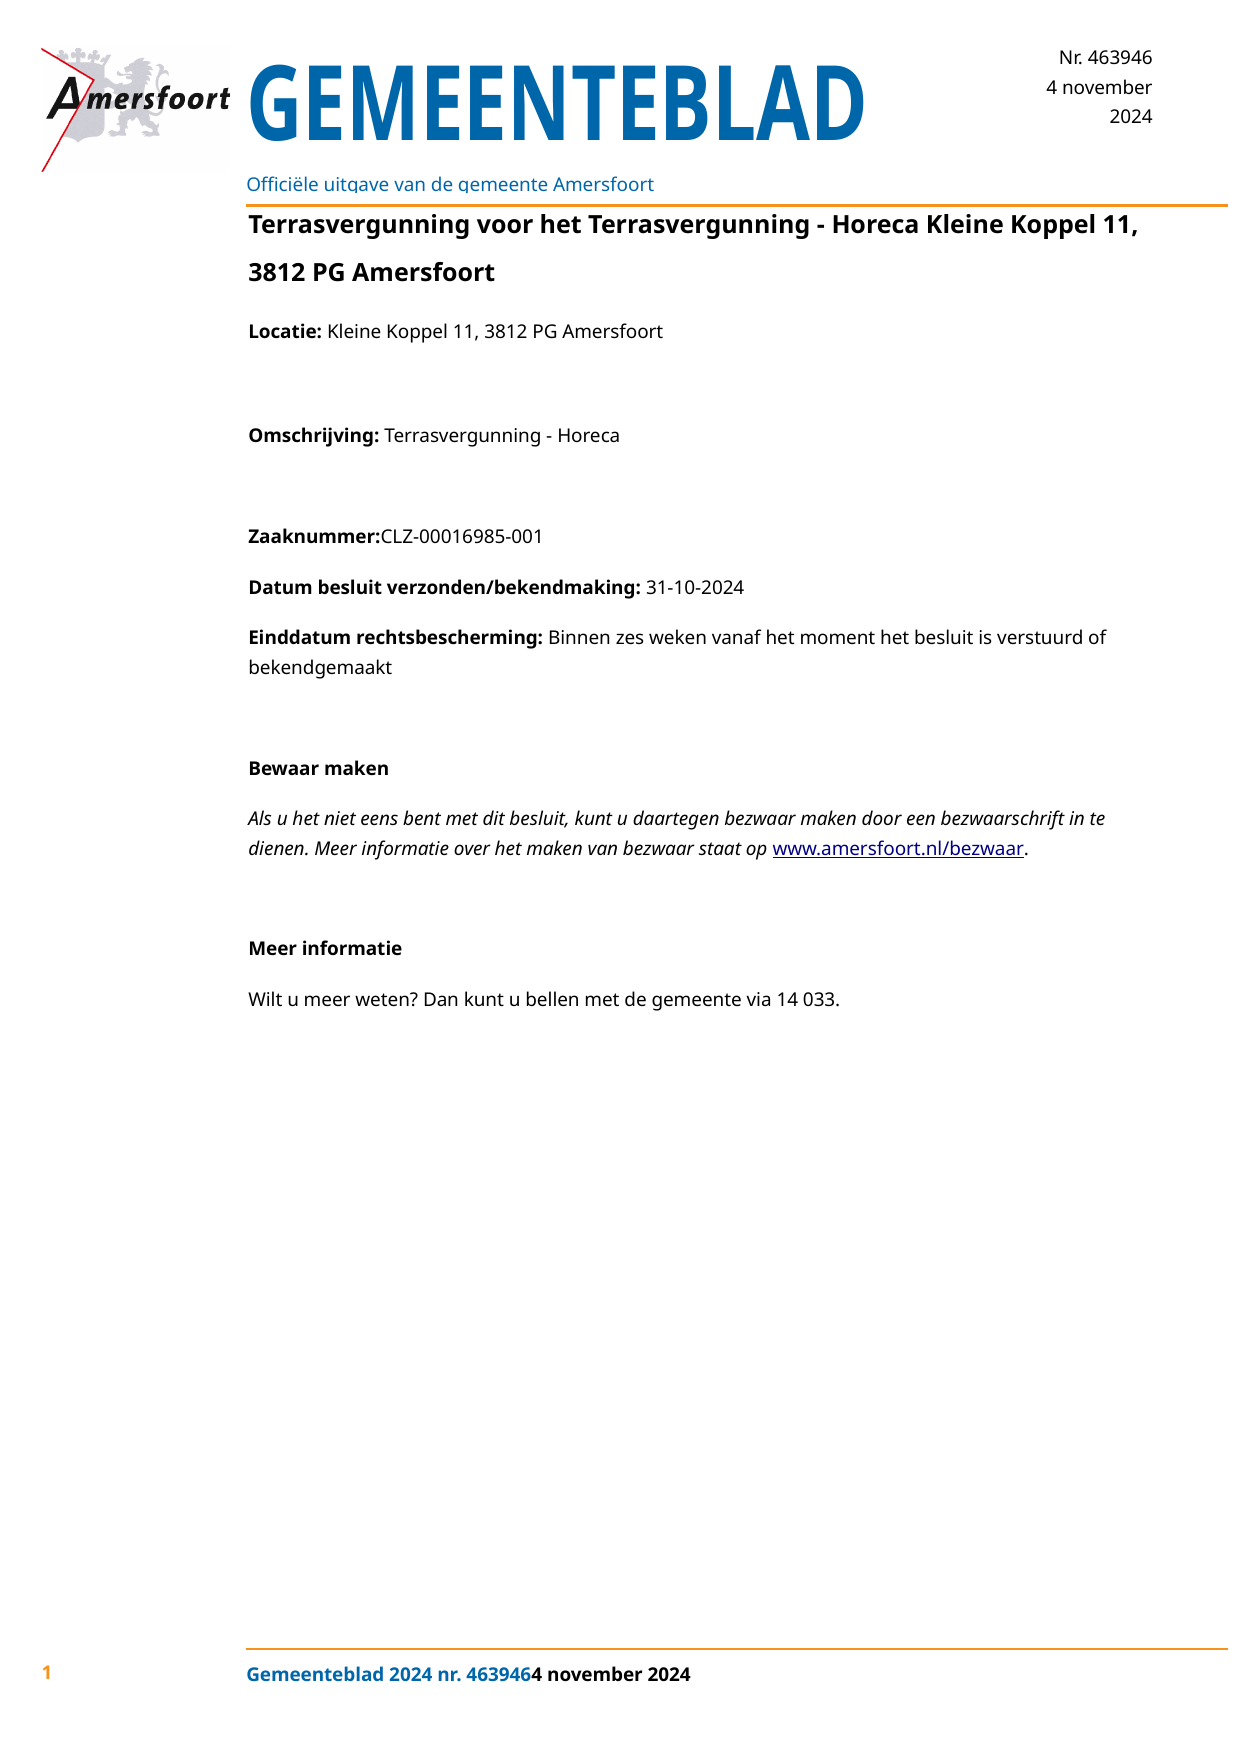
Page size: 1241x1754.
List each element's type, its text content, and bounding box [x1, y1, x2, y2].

text Einddatum rechtsbescherming: Binnen zes weken vanaf het moment het besluit is verstuurd of bekendgemaakt [248, 624, 1152, 680]
text ﻿Omschrijving: Terrasvergunning - Horeca [248, 419, 1152, 448]
text Meer informatie [248, 936, 1152, 961]
text Bewaar maken [248, 755, 1152, 781]
text Terrasvergunning voor het Terrasvergunning - Horeca Kleine Koppel 11, 3812 PG Amersfoort [248, 207, 1152, 288]
text Datum besluit verzonden/bekendmaking: 31-10-2024 [248, 574, 1152, 600]
text Wilt u meer weten? Dan kunt u bellen met de gemeente via 14 033. [248, 986, 1152, 1012]
text Zaaknummer:CLZ-00016985-001 [248, 523, 1152, 549]
picture [41, 47, 231, 172]
text Locatie: Kleine Koppel 11, 3812 PG Amersfoort [248, 318, 1152, 344]
text Als u het niet eens bent met dit besluit, kunt u daartegen bezwaar maken door een bezwaarschrift in te dienen. Meer informatie over het maken van bezwaar staat op www.amersfoort.nl/bezwaar. [248, 805, 1152, 861]
